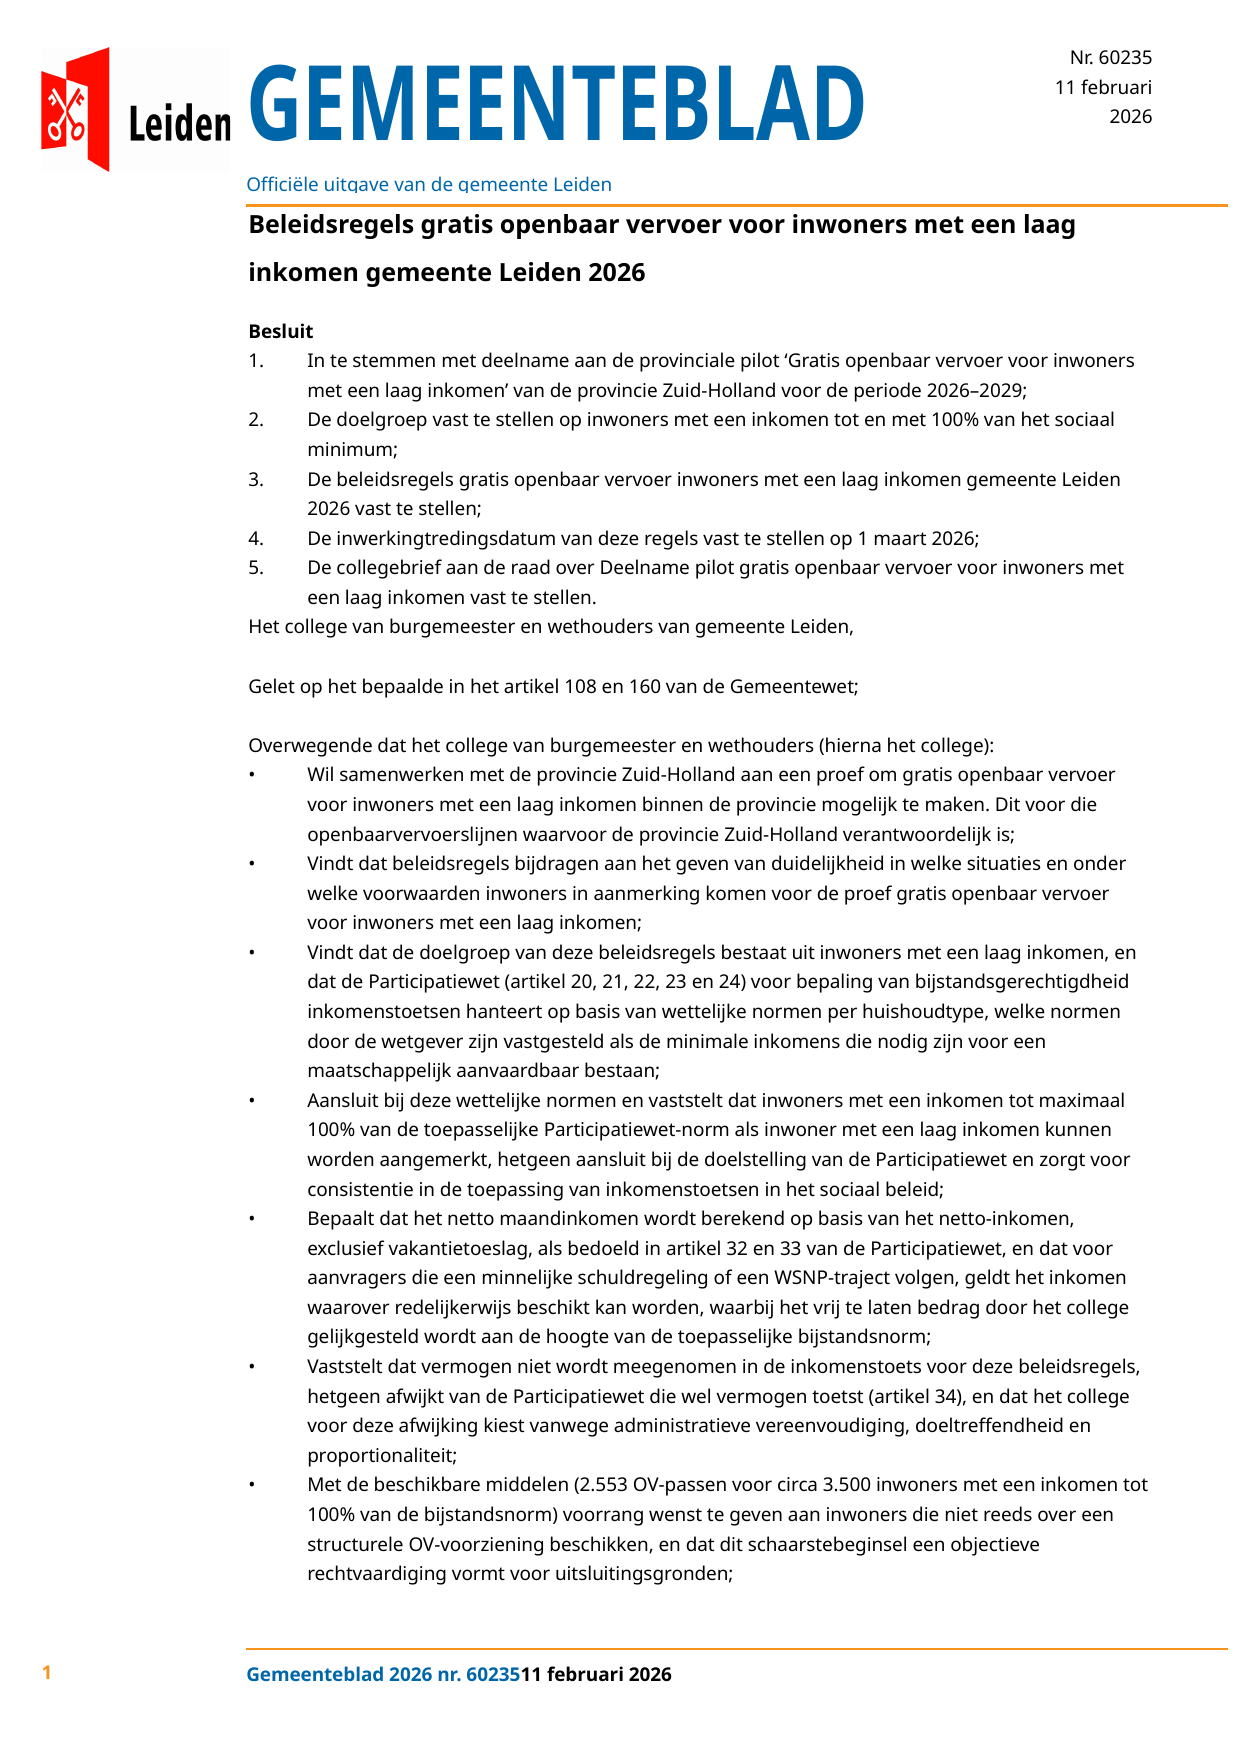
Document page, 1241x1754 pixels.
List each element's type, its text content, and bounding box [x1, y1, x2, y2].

list Vindt dat beleidsregels bijdragen aan het geven van duidelijkheid in welke situaties en onder welke voorwaarden inwoners in aanmerking komen voor de proef gratis openbaar vervoer voor inwoners met een laag inkomen; [248, 850, 1152, 935]
picture [41, 47, 231, 172]
list Aansluit bij deze wettelijke normen en vaststelt dat inwoners met een inkomen tot maximaal 100% van de toepasselijke Participatiewet-norm als inwoner met een laag inkomen kunnen worden aangemerkt, hetgeen aansluit bij de doelstelling van de Participatiewet en zorgt voor consistentie in de toepassing van inkomenstoetsen in het sociaal beleid; [248, 1087, 1152, 1202]
list Bepaalt dat het netto maandinkomen wordt berekend op basis van het netto-inkomen, exclusief vakantietoeslag, als bedoeld in artikel 32 en 33 van de Participatiewet, en dat voor aanvragers die een minnelijke schuldregeling of een WSNP-traject volgen, geldt het inkomen waarover redelijkerwijs beschikt kan worden, waarbij het vrij te laten bedrag door het college gelijkgesteld wordt aan de hoogte van de toepasselijke bijstandsnorm; [248, 1205, 1152, 1349]
text Het college van burgemeester en wethouders van gemeente Leiden, [248, 614, 1152, 639]
list De inwerkingtredingsdatum van deze regels vast te stellen op 1 maart 2026; [248, 525, 1152, 551]
list Vindt dat de doelgroep van deze beleidsregels bestaat uit inwoners met een laag inkomen, en dat de Participatiewet (artikel 20, 21, 22, 23 en 24) voor bepaling van bijstandsgerechtigdheid inkomenstoetsen hanteert op basis van wettelijke normen per huishoudtype, welke normen door de wetgever zijn vastgesteld als de minimale inkomens die nodig zijn voor een maatschappelijk aanvaardbaar bestaan; [248, 939, 1152, 1083]
text Besluit [248, 318, 1152, 344]
list Met de beschikbare middelen (2.553 OV-passen voor circa 3.500 inwoners met een inkomen tot 100% van de bijstandsnorm) voorrang wenst te geven aan inwoners die niet reeds over een structurele OV-voorziening beschikken, en dat dit schaarstebeginsel een objectieve rechtvaardiging vormt voor uitsluitingsgronden; [248, 1472, 1152, 1586]
list De doelgroep vast te stellen op inwoners met een inkomen tot en met 100% van het sociaal minimum; [248, 407, 1152, 462]
list Wil samenwerken met de provincie Zuid-Holland aan een proef om gratis openbaar vervoer voor inwoners met een laag inkomen binnen de provincie mogelijk te maken. Dit voor die openbaarvervoerslijnen waarvoor de provincie Zuid-Holland verantwoordelijk is; [248, 762, 1152, 847]
list De beleidsregels gratis openbaar vervoer inwoners met een laag inkomen gemeente Leiden 2026 vast te stellen; [248, 466, 1152, 521]
list In te stemmen met deelname aan de provinciale pilot ‘Gratis openbaar vervoer voor inwoners met een laag inkomen’ van de provincie Zuid-Holland voor de periode 2026–2029; [248, 347, 1152, 403]
list De collegebrief aan de raad over Deelname pilot gratis openbaar vervoer voor inwoners met een laag inkomen vast te stellen. [248, 554, 1152, 610]
text Overwegende dat het college van burgemeester en wethouders (hierna het college): [248, 732, 1152, 758]
text Gelet op het bepaalde in het artikel 108 en 160 van de Gemeentewet; [248, 673, 1152, 699]
list Vaststelt dat vermogen niet wordt meegenomen in de inkomenstoets voor deze beleidsregels, hetgeen afwijkt van de Participatiewet die wel vermogen toetst (artikel 34), en dat het college voor deze afwijking kiest vanwege administratieve vereenvoudiging, doeltreffendheid en proportionaliteit; [248, 1353, 1152, 1468]
text Beleidsregels gratis openbaar vervoer voor inwoners met een laag inkomen gemeente Leiden 2026 [248, 207, 1152, 288]
